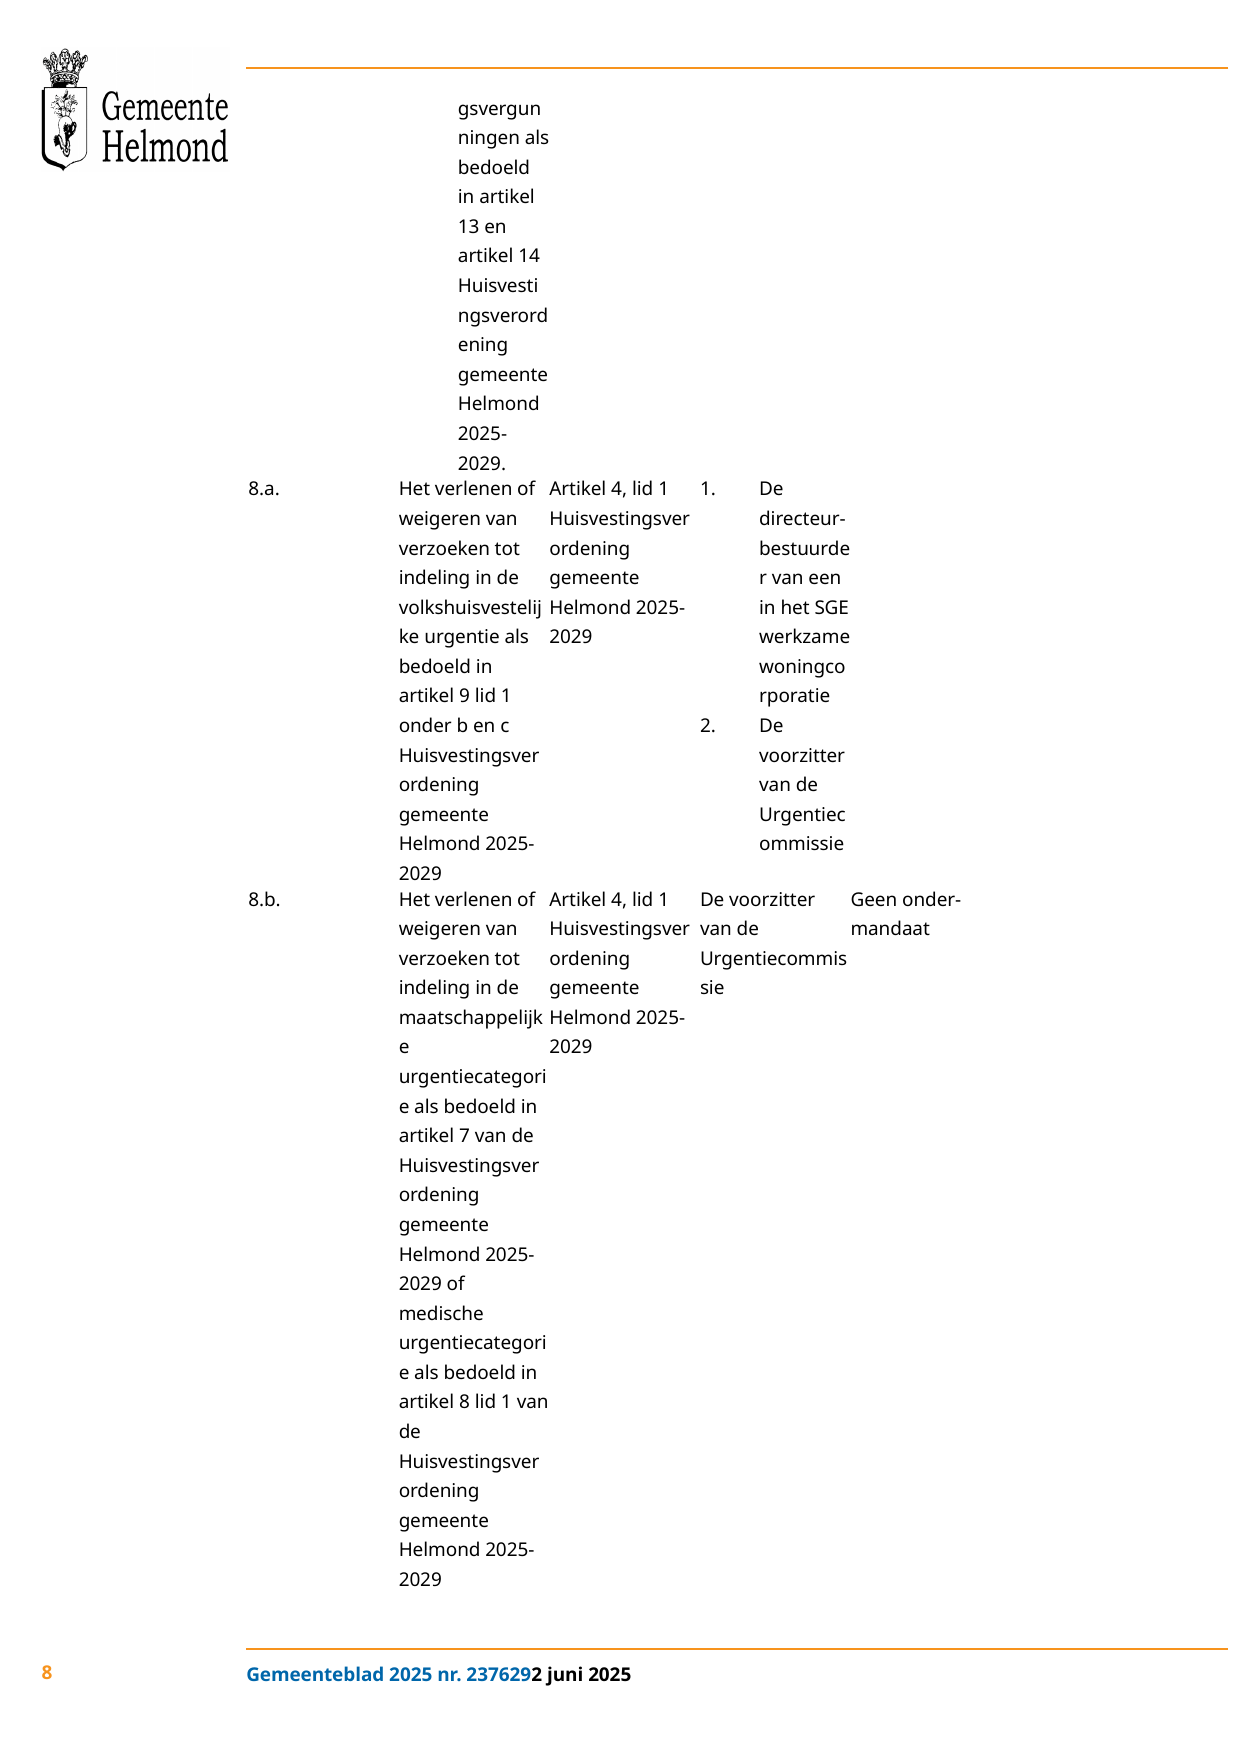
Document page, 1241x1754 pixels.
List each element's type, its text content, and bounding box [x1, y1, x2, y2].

table_cell 8.a. [248, 476, 398, 886]
table_cell Het verlenen of weigeren van verzoeken tot indeling in de maatschappelijke urgentiecategorie als bedoeld in artikel 7 van de Huisvestingsverordening gemeente Helmond 2025-2029 of medische urgentiecategorie als bedoeld in artikel 8 lid 1 van de Huisvestingsverordening gemeente Helmond 2025-2029 [399, 886, 549, 1592]
picture [41, 47, 231, 172]
table_cell [248, 95, 398, 476]
table_cell Artikel 4, lid 1 Huisvestingsverordening gemeente Helmond 2025-2029 [549, 476, 700, 886]
table_cell [549, 95, 700, 476]
table_cell De voorzitter van de Urgentiecommissie [700, 886, 850, 1592]
table_cell gsvergunningen als bedoeld in artikel 13 en artikel 14 Huisvestingsverordening gemeente Helmond 2025-2029. [399, 95, 549, 476]
table_cell De directeur-bestuurder van een in het SGE werkzame woningcorporatie De voorzitter van de Urgentiecommissie [700, 476, 850, 886]
table_cell Geen onder-mandaat [850, 886, 1001, 1592]
table_cell Het verlenen of weigeren van verzoeken tot indeling in de volkshuisvestelijke urgentie als bedoeld in artikel 9 lid 1 onder b en c Huisvestingsverordening gemeente Helmond 2025-2029 [399, 476, 549, 886]
table_cell Artikel 4, lid 1 Huisvestingsverordening gemeente Helmond 2025-2029 [549, 886, 700, 1592]
table_cell [1001, 476, 1152, 886]
table_cell [1001, 886, 1152, 1592]
table_cell [700, 95, 850, 476]
table_cell [850, 95, 1001, 476]
table_cell 8.b. [248, 886, 398, 1592]
table_cell [1001, 95, 1152, 476]
table_cell [850, 476, 1001, 886]
